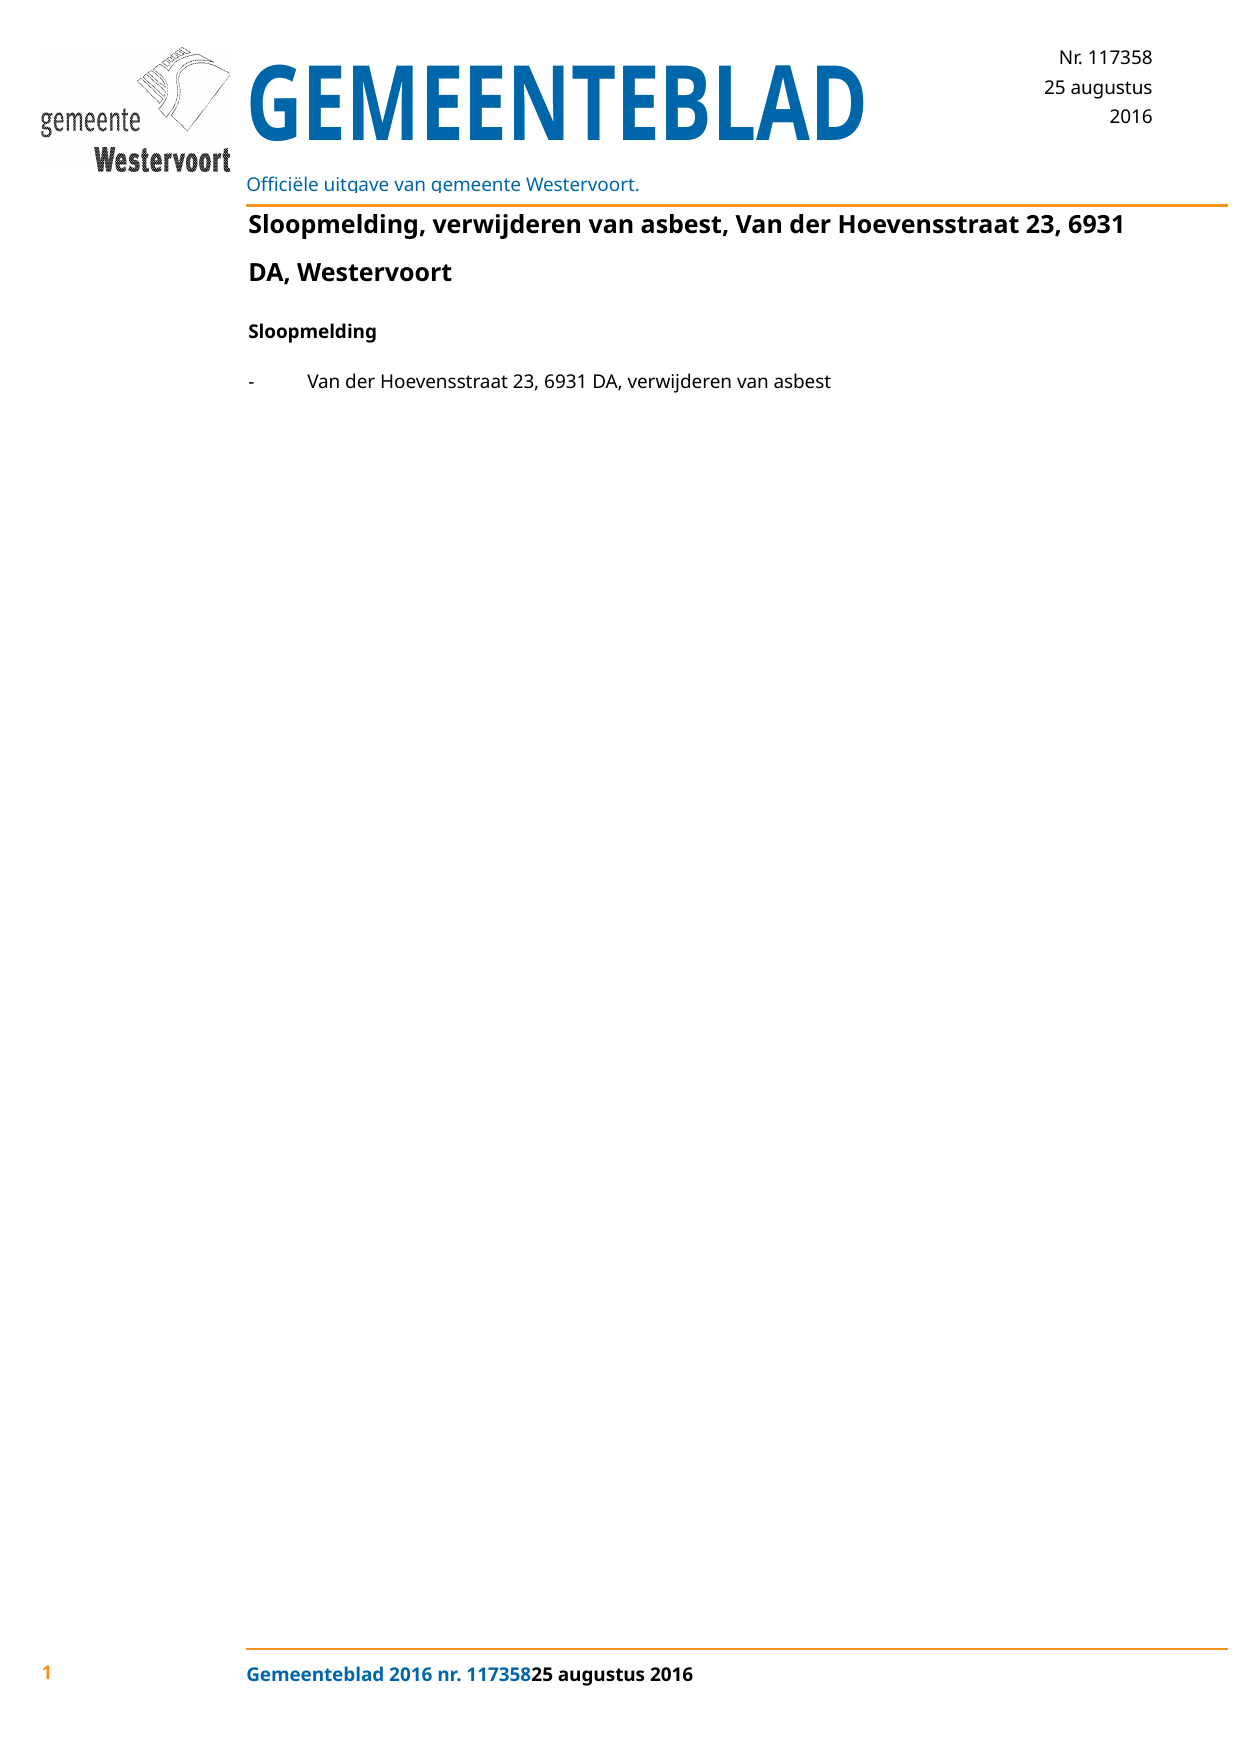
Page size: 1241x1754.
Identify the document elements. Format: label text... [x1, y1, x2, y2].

text Sloopmelding, verwijderen van asbest, Van der Hoevensstraat 23, 6931 DA, Westervoort [248, 207, 1152, 288]
text Sloopmelding [248, 318, 1152, 344]
list Van der Hoevensstraat 23, 6931 DA, verwijderen van asbest [248, 368, 1152, 394]
picture [41, 47, 231, 172]
